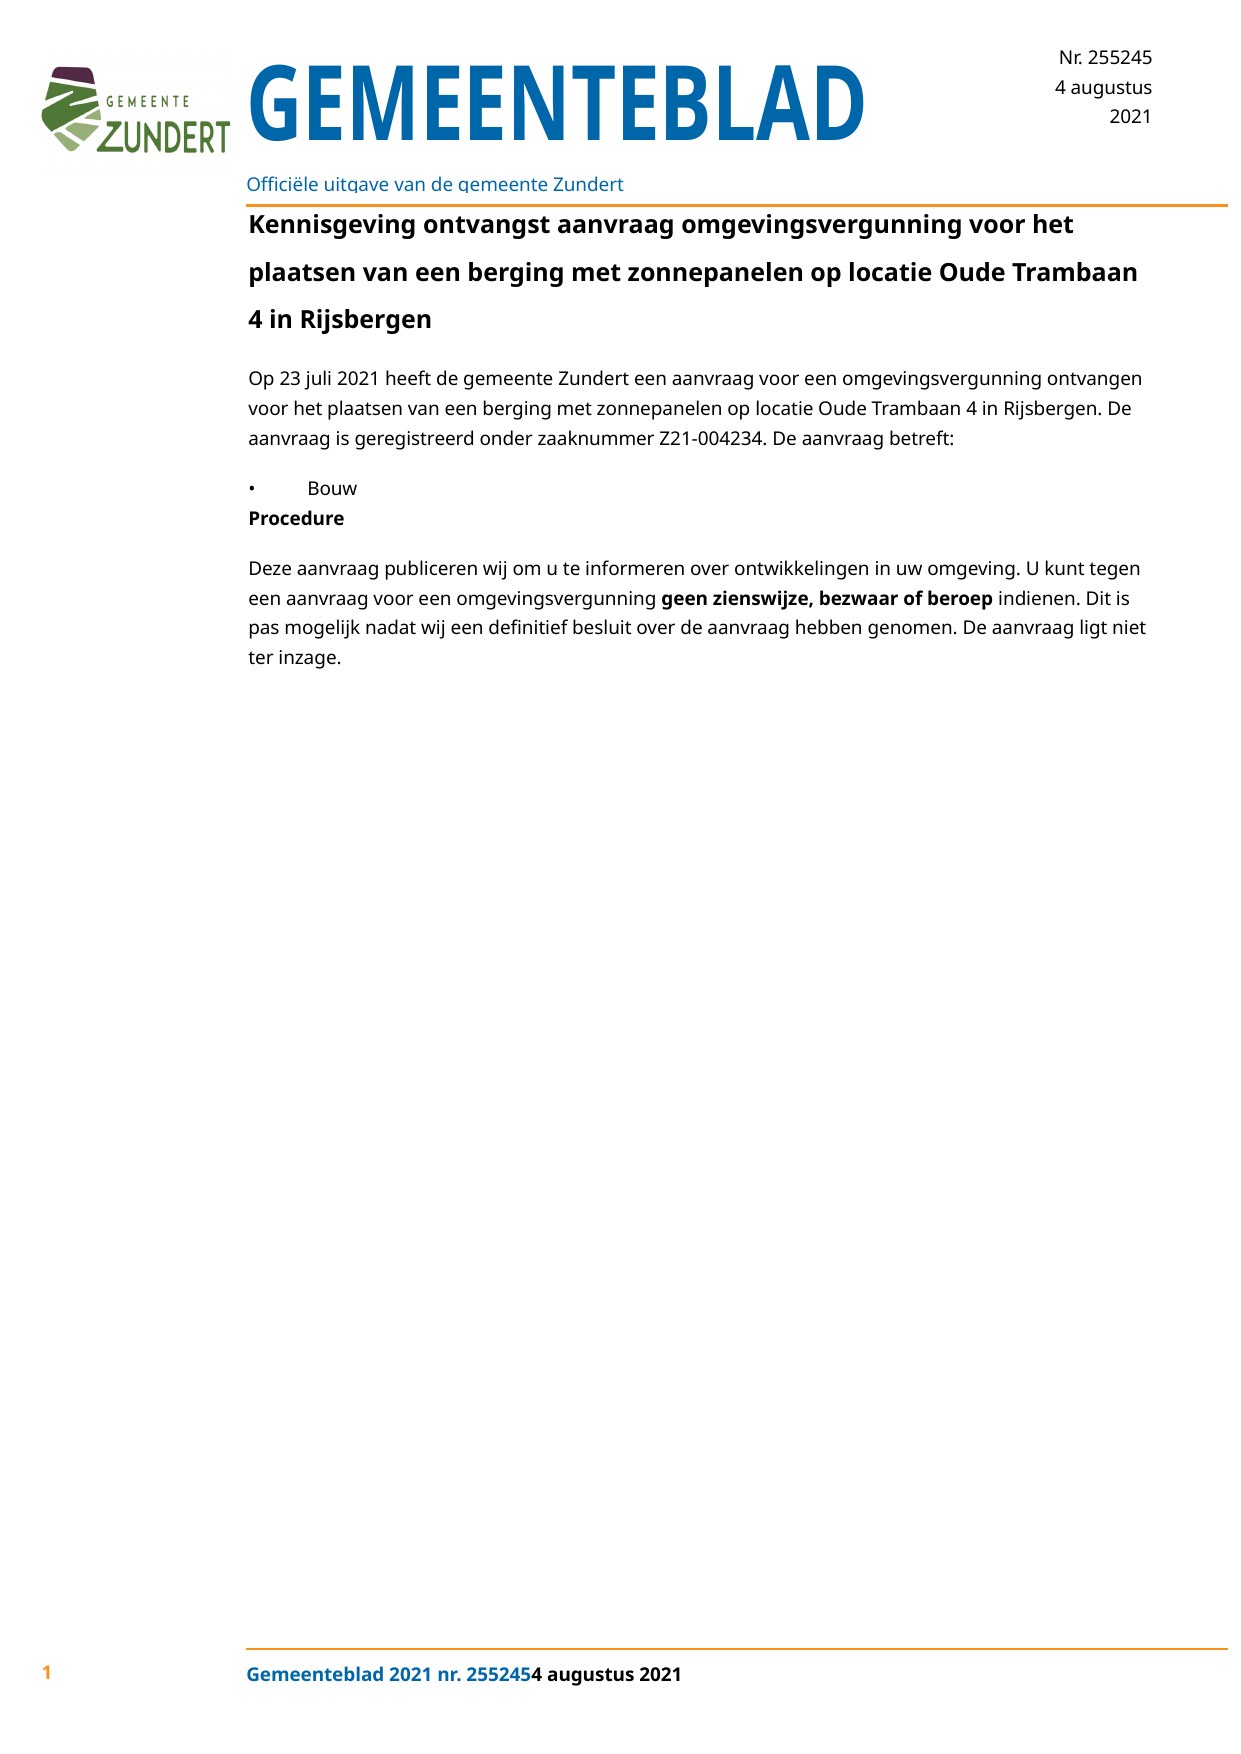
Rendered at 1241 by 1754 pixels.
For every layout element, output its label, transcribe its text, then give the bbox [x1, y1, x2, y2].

text Op 23 juli 2021 heeft de gemeente Zundert een aanvraag voor een omgevingsvergunning ontvangen voor het plaatsen van een berging met zonnepanelen op locatie Oude Trambaan 4 in Rijsbergen. De aanvraag is geregistreerd onder zaaknummer Z21-004234. De aanvraag betreft: [248, 366, 1152, 450]
list Bouw [248, 475, 1152, 501]
text Kennisgeving ontvangst aanvraag omgevingsvergunning voor het plaatsen van een berging met zonnepanelen op locatie Oude Trambaan 4 in Rijsbergen [248, 207, 1152, 336]
text Procedure [248, 505, 1152, 530]
text Deze aanvraag publiceren wij om u te informeren over ontwikkelingen in uw omgeving. U kunt tegen een aanvraag voor een omgevingsvergunning geen zienswijze, bezwaar of beroep indienen. Dit is pas mogelijk nadat wij een definitief besluit over de aanvraag hebben genomen. De aanvraag ligt niet ter inzage. [248, 555, 1152, 669]
picture [41, 47, 231, 172]
